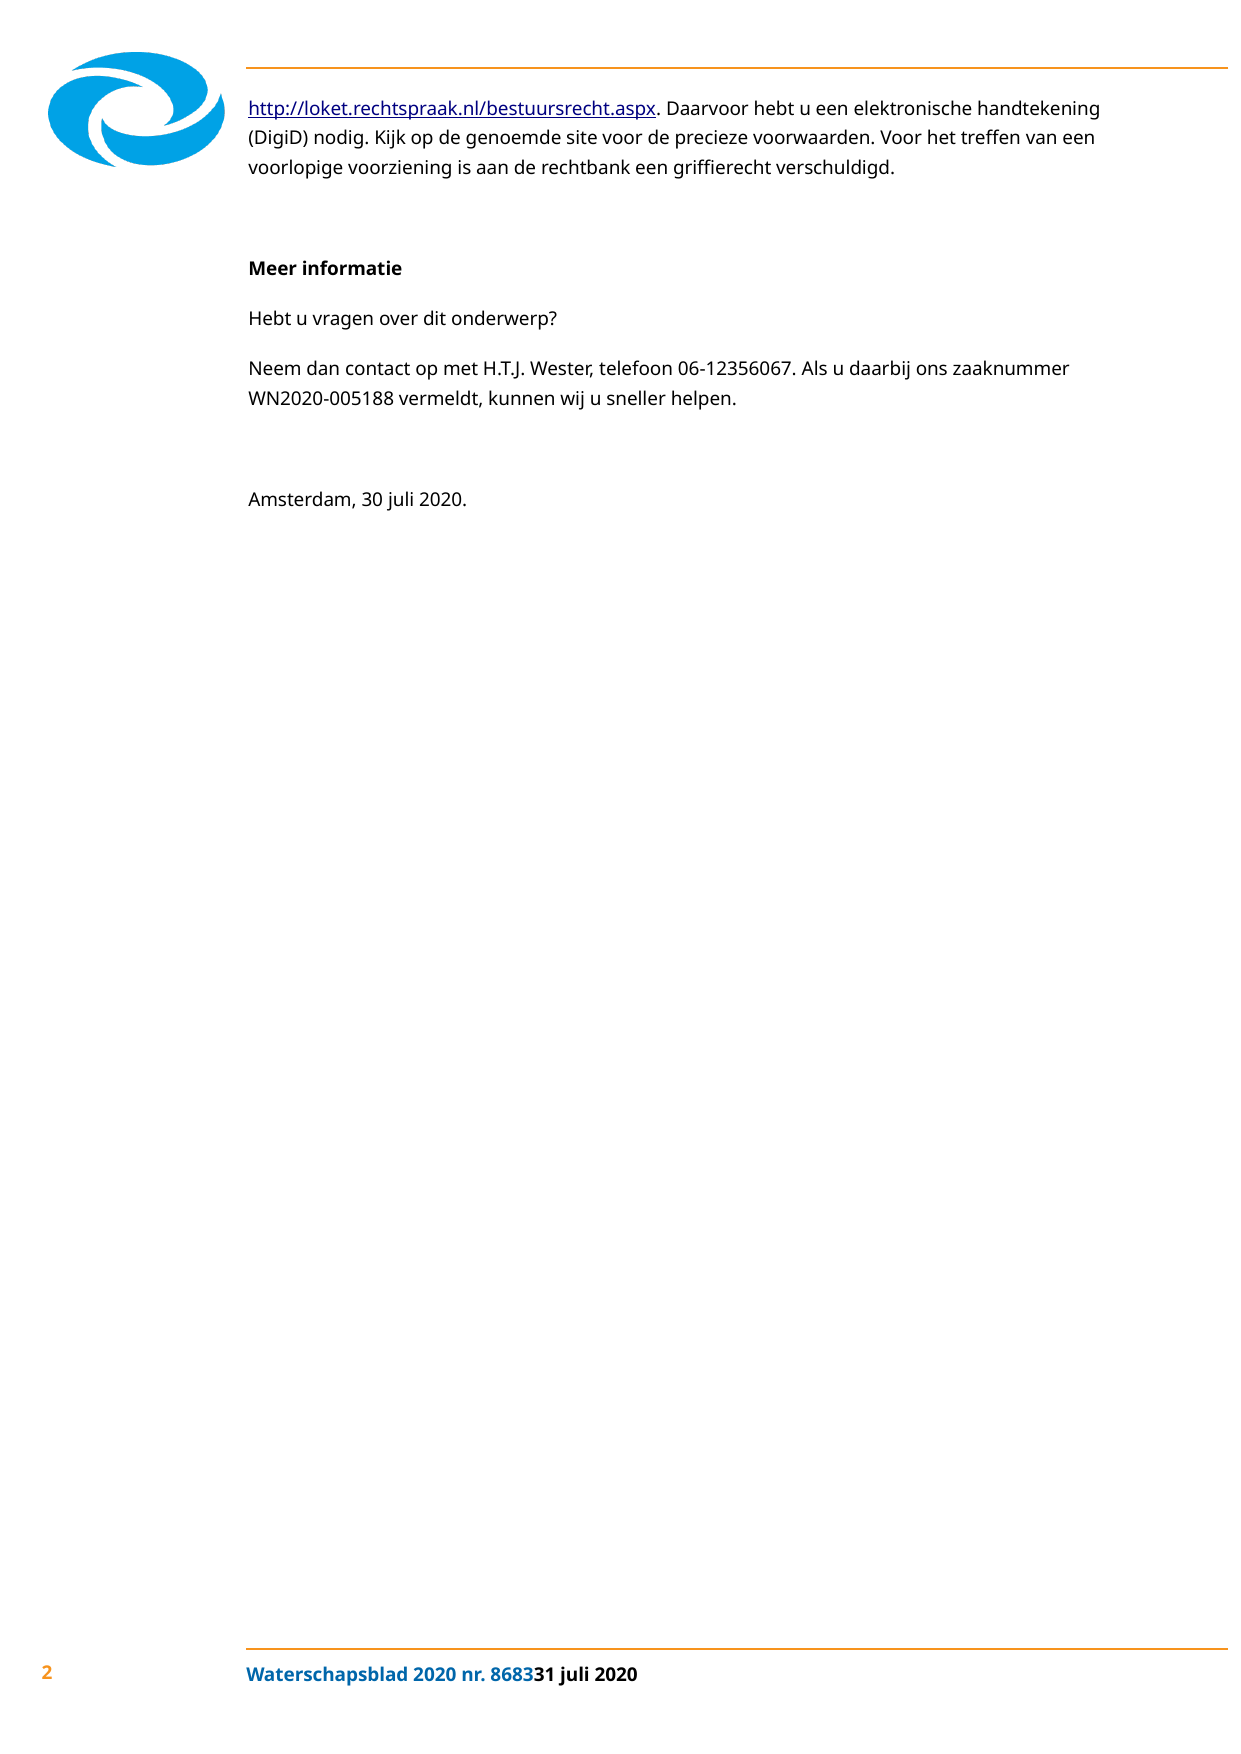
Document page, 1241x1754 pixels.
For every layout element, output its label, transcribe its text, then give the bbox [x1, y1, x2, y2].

picture [41, 47, 231, 172]
text http://loket.rechtspraak.nl/bestuursrecht.aspx. Daarvoor hebt u een elektronische handtekening (DigiD) nodig. Kijk op de genoemde site voor de precieze voorwaarden. Voor het treffen van een voorlopige voorziening is aan de rechtbank een griffierecht verschuldigd. [248, 95, 1152, 180]
text Meer informatie [248, 255, 1152, 281]
text Neem dan contact op met H.T.J. Wester, telefoon 06-12356067. Als u daarbij ons zaaknummer WN2020-005188 vermeldt, kunnen wij u sneller helpen. [248, 356, 1152, 411]
text Amsterdam, 30 juli 2020. [248, 486, 1152, 512]
text Hebt u vragen over dit onderwerp? [248, 305, 1152, 331]
